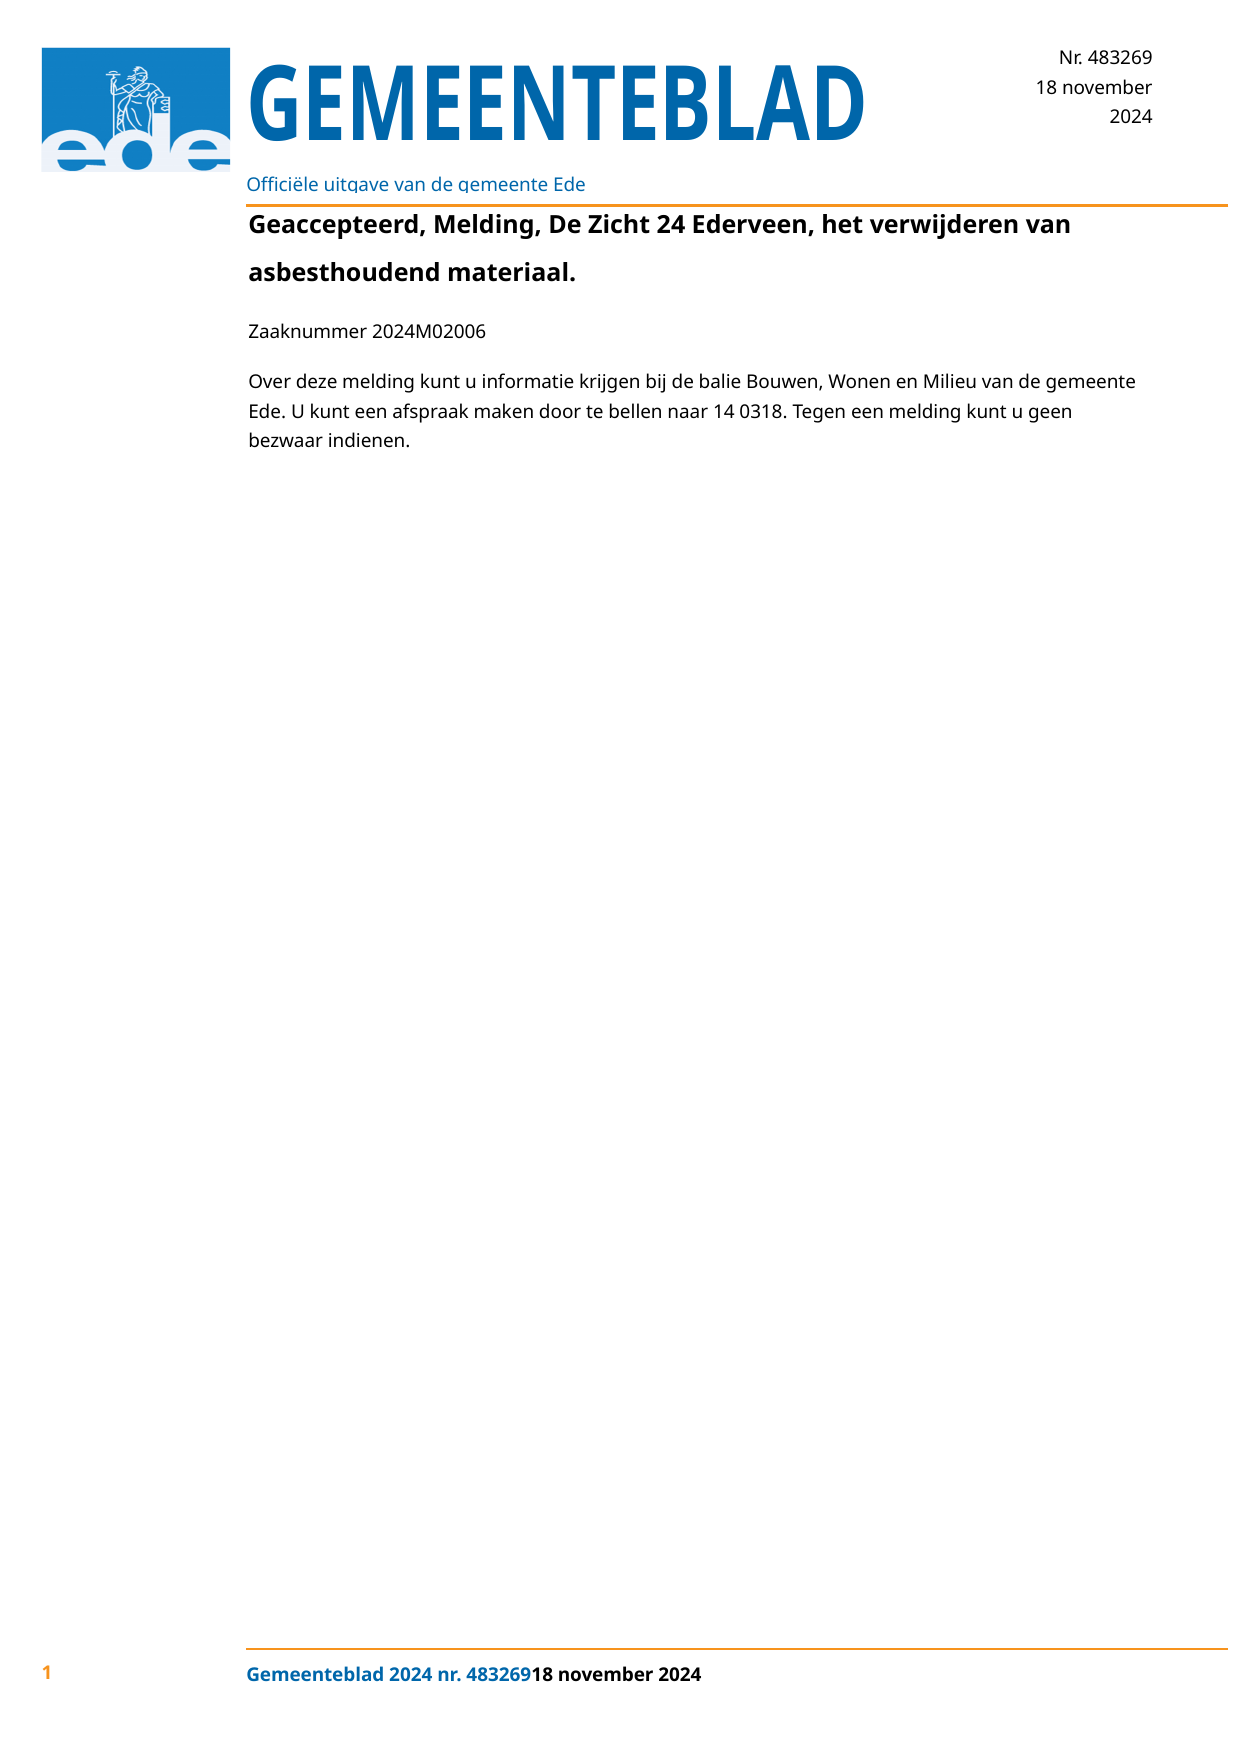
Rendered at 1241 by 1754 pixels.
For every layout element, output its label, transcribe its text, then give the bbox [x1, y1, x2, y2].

text Zaaknummer 2024M02006 [248, 318, 1152, 344]
text Over deze melding kunt u informatie krijgen bij de balie Bouwen, Wonen en Milieu van de gemeente Ede. U kunt een afspraak maken door te bellen naar 14 0318. Tegen een melding kunt u geen bezwaar indienen. [248, 368, 1152, 453]
text Geaccepteerd, Melding, De Zicht 24 Ederveen, het verwijderen van asbesthoudend materiaal. [248, 207, 1152, 288]
picture [41, 47, 231, 172]
